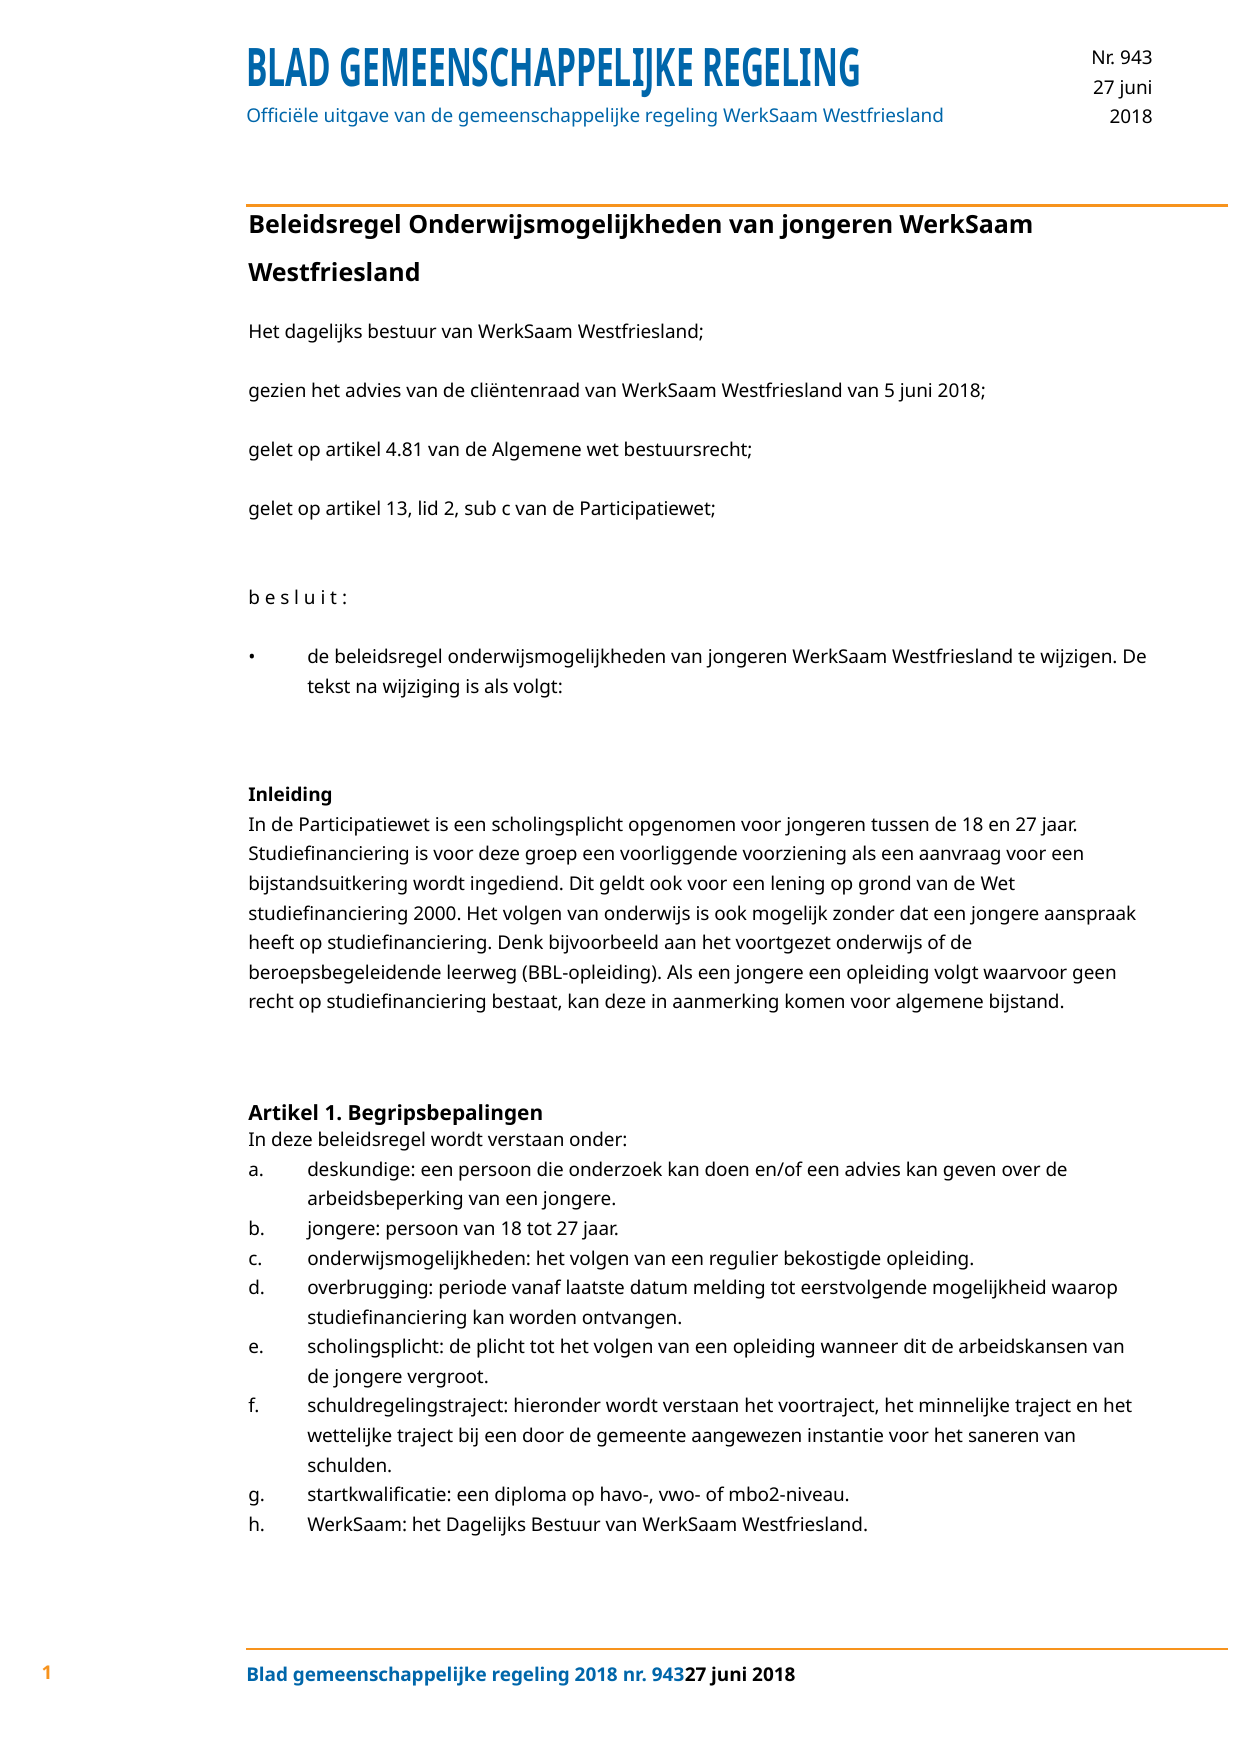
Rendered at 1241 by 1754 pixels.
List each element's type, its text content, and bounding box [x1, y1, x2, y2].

text gelet op artikel 4.81 van de Algemene wet bestuursrecht; [248, 436, 1152, 462]
list deskundige: een persoon die onderzoek kan doen en/of een advies kan geven over de arbeidsbeperking van een jongere. [248, 1156, 1152, 1211]
text Beleidsregel Onderwijsmogelijkheden van jongeren WerkSaam Westfriesland [248, 207, 1152, 288]
list WerkSaam: het Dagelijks Bestuur van WerkSaam Westfriesland. [248, 1511, 1152, 1537]
list schuldregelingstraject: hieronder wordt verstaan het voortraject, het minnelijke traject en het wettelijke traject bij een door de gemeente aangewezen instantie voor het saneren van schulden. [248, 1393, 1152, 1478]
text gezien het advies van de cliëntenraad van WerkSaam Westfriesland van 5 juni 2018; [248, 377, 1152, 403]
list startkwalificatie: een diploma op havo-, vwo- of mbo2-niveau. [248, 1481, 1152, 1507]
picture [41, 47, 231, 172]
text In de Participatiewet is een scholingsplicht opgenomen voor jongeren tussen de 18 en 27 jaar. Studiefinanciering is voor deze groep een voorliggende voorziening als een aanvraag voor een bijstandsuitkering wordt ingediend. Dit geldt ook voor een lening op grond van de Wet studiefinanciering 2000. Het volgen van onderwijs is ook mogelijk zonder dat een jongere aanspraak heeft op studiefinanciering. Denk bijvoorbeeld aan het voortgezet onderwijs of de beroepsbegeleidende leerweg (BBL-opleiding). Als een jongere een opleiding volgt waarvoor geen recht op studiefinanciering bestaat, kan deze in aanmerking komen voor algemene bijstand. [248, 811, 1152, 1014]
list jongere: persoon van 18 tot 27 jaar. [248, 1215, 1152, 1241]
list onderwijsmogelijkheden: het volgen van een regulier bekostigde opleiding. [248, 1245, 1152, 1271]
list de beleidsregel onderwijsmogelijkheden van jongeren WerkSaam Westfriesland te wijzigen. De tekst na wijziging is als volgt: [248, 643, 1152, 699]
text In deze beleidsregel wordt verstaan onder: [248, 1126, 1152, 1152]
text Inleiding [248, 781, 1152, 807]
text Artikel 1. Begripsbepalingen [248, 1098, 1152, 1126]
text Het dagelijks bestuur van WerkSaam Westfriesland; [248, 318, 1152, 344]
list scholingsplicht: de plicht tot het volgen van een opleiding wanneer dit de arbeidskansen van de jongere vergroot. [248, 1333, 1152, 1389]
list overbrugging: periode vanaf laatste datum melding tot eerstvolgende mogelijkheid waarop studiefinanciering kan worden ontvangen. [248, 1274, 1152, 1330]
text b e s l u i t : [248, 584, 1152, 610]
text gelet op artikel 13, lid 2, sub c van de Participatiewet; [248, 495, 1152, 521]
